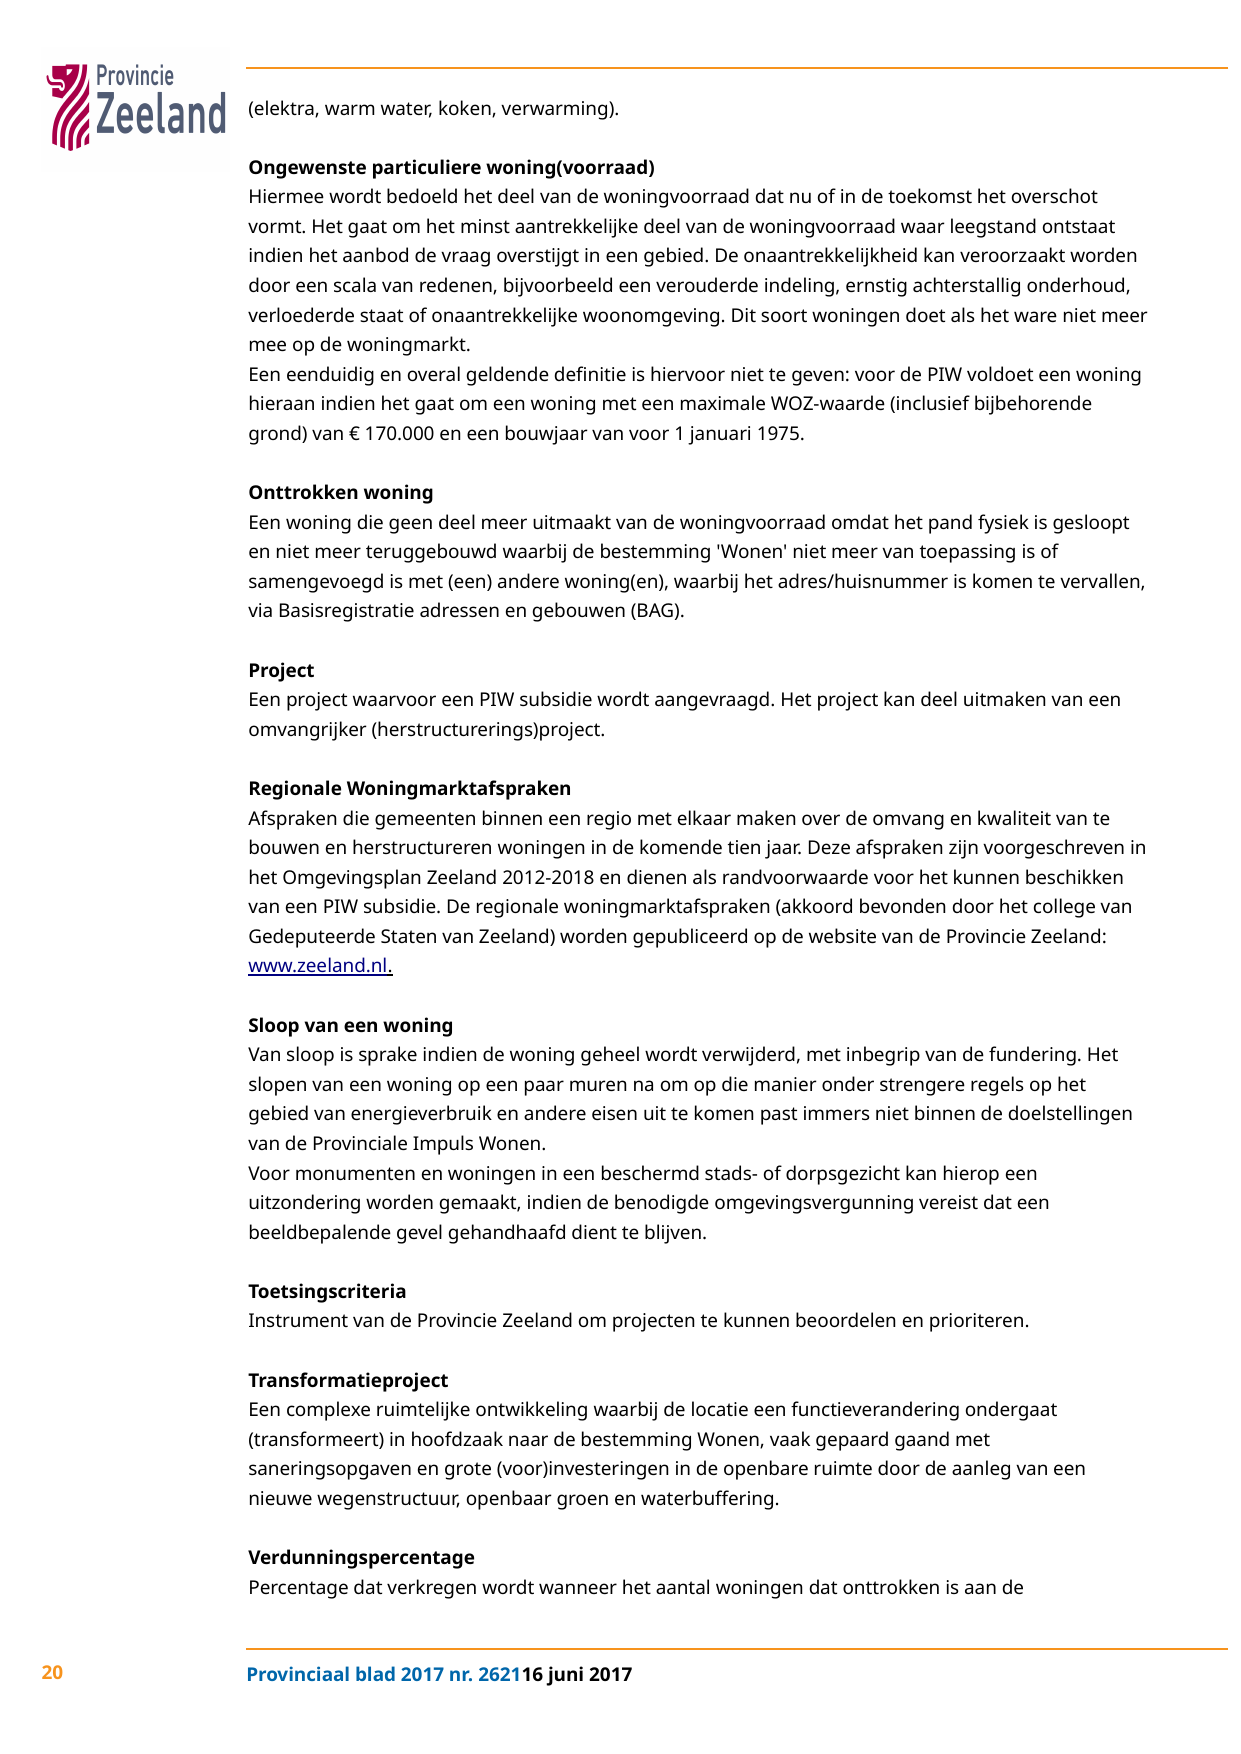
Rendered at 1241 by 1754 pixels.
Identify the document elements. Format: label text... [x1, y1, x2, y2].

text Verdunningspercentage [248, 1544, 1152, 1570]
text Toetsingscriteria [248, 1278, 1152, 1304]
text Ongewenste particuliere woning(voorraad) [248, 154, 1152, 180]
text Hiermee wordt bedoeld het deel van de woningvoorraad dat nu of in de toekomst het overschot vormt. Het gaat om het minst aantrekkelijke deel van de woningvoorraad waar leegstand ontstaat indien het aanbod de vraag overstijgt in een gebied. De onaantrekkelijkheid kan veroorzaakt worden door een scala van redenen, bijvoorbeeld een verouderde indeling, ernstig achterstallig onderhoud, verloederde staat of onaantrekkelijke woonomgeving. Dit soort woningen doet als het ware niet meer mee op de woningmarkt. [248, 183, 1152, 357]
picture [41, 47, 231, 172]
text Onttrokken woning [248, 479, 1152, 505]
text Een eenduidig en overal geldende definitie is hiervoor niet te geven: voor de PIW voldoet een woning hieraan indien het gaat om een woning met een maximale WOZ-waarde (inclusief bijbehorende grond) van € 170.000 en een bouwjaar van voor 1 januari 1975. [248, 361, 1152, 446]
text Van sloop is sprake indien de woning geheel wordt verwijderd, met inbegrip van de fundering. Het slopen van een woning op een paar muren na om op die manier onder strengere regels op het gebied van energieverbruik en andere eisen uit te komen past immers niet binnen de doelstellingen van de Provinciale Impuls Wonen. [248, 1041, 1152, 1156]
text Een woning die geen deel meer uitmaakt van de woningvoorraad omdat het pand fysiek is gesloopt en niet meer teruggebouwd waarbij de bestemming 'Wonen' niet meer van toepassing is of samengevoegd is met (een) andere woning(en), waarbij het adres/huisnummer is komen te vervallen, via Basisregistratie adressen en gebouwen (BAG). [248, 509, 1152, 623]
text Een project waarvoor een PIW subsidie wordt aangevraagd. Het project kan deel uitmaken van een omvangrijker (herstructurerings)project. [248, 686, 1152, 742]
text (elektra, warm water, koken, verwarming). [248, 95, 1152, 121]
text Percentage dat verkregen wordt wanneer het aantal woningen dat onttrokken is aan de [248, 1574, 1152, 1600]
text Sloop van een woning [248, 1012, 1152, 1038]
text Transformatieproject [248, 1367, 1152, 1393]
text Een complexe ruimtelijke ontwikkeling waarbij de locatie een functieverandering ondergaat (transformeert) in hoofdzaak naar de bestemming Wonen, vaak gepaard gaand met saneringsopgaven en grote (voor)investeringen in de openbare ruimte door de aanleg van een nieuwe wegenstructuur, openbaar groen en waterbuffering. [248, 1396, 1152, 1511]
text Project [248, 657, 1152, 683]
text Voor monumenten en woningen in een beschermd stads- of dorpsgezicht kan hierop een uitzondering worden gemaakt, indien de benodigde omgevingsvergunning vereist dat een beeldbepalende gevel gehandhaafd dient te blijven. [248, 1160, 1152, 1245]
text Regionale Woningmarktafspraken [248, 775, 1152, 801]
text Instrument van de Provincie Zeeland om projecten te kunnen beoordelen en prioriteren. [248, 1308, 1152, 1333]
text Afspraken die gemeenten binnen een regio met elkaar maken over de omvang en kwaliteit van te bouwen en herstructureren woningen in de komende tien jaar. Deze afspraken zijn voorgeschreven in het Omgevingsplan Zeeland 2012-2018 en dienen als randvoorwaarde voor het kunnen beschikken van een PIW subsidie. De regionale woningmarktafspraken (akkoord bevonden door het college van Gedeputeerde Staten van Zeeland) worden gepubliceerd op de website van de Provincie Zeeland: www.zeeland.nl. [248, 805, 1152, 978]
